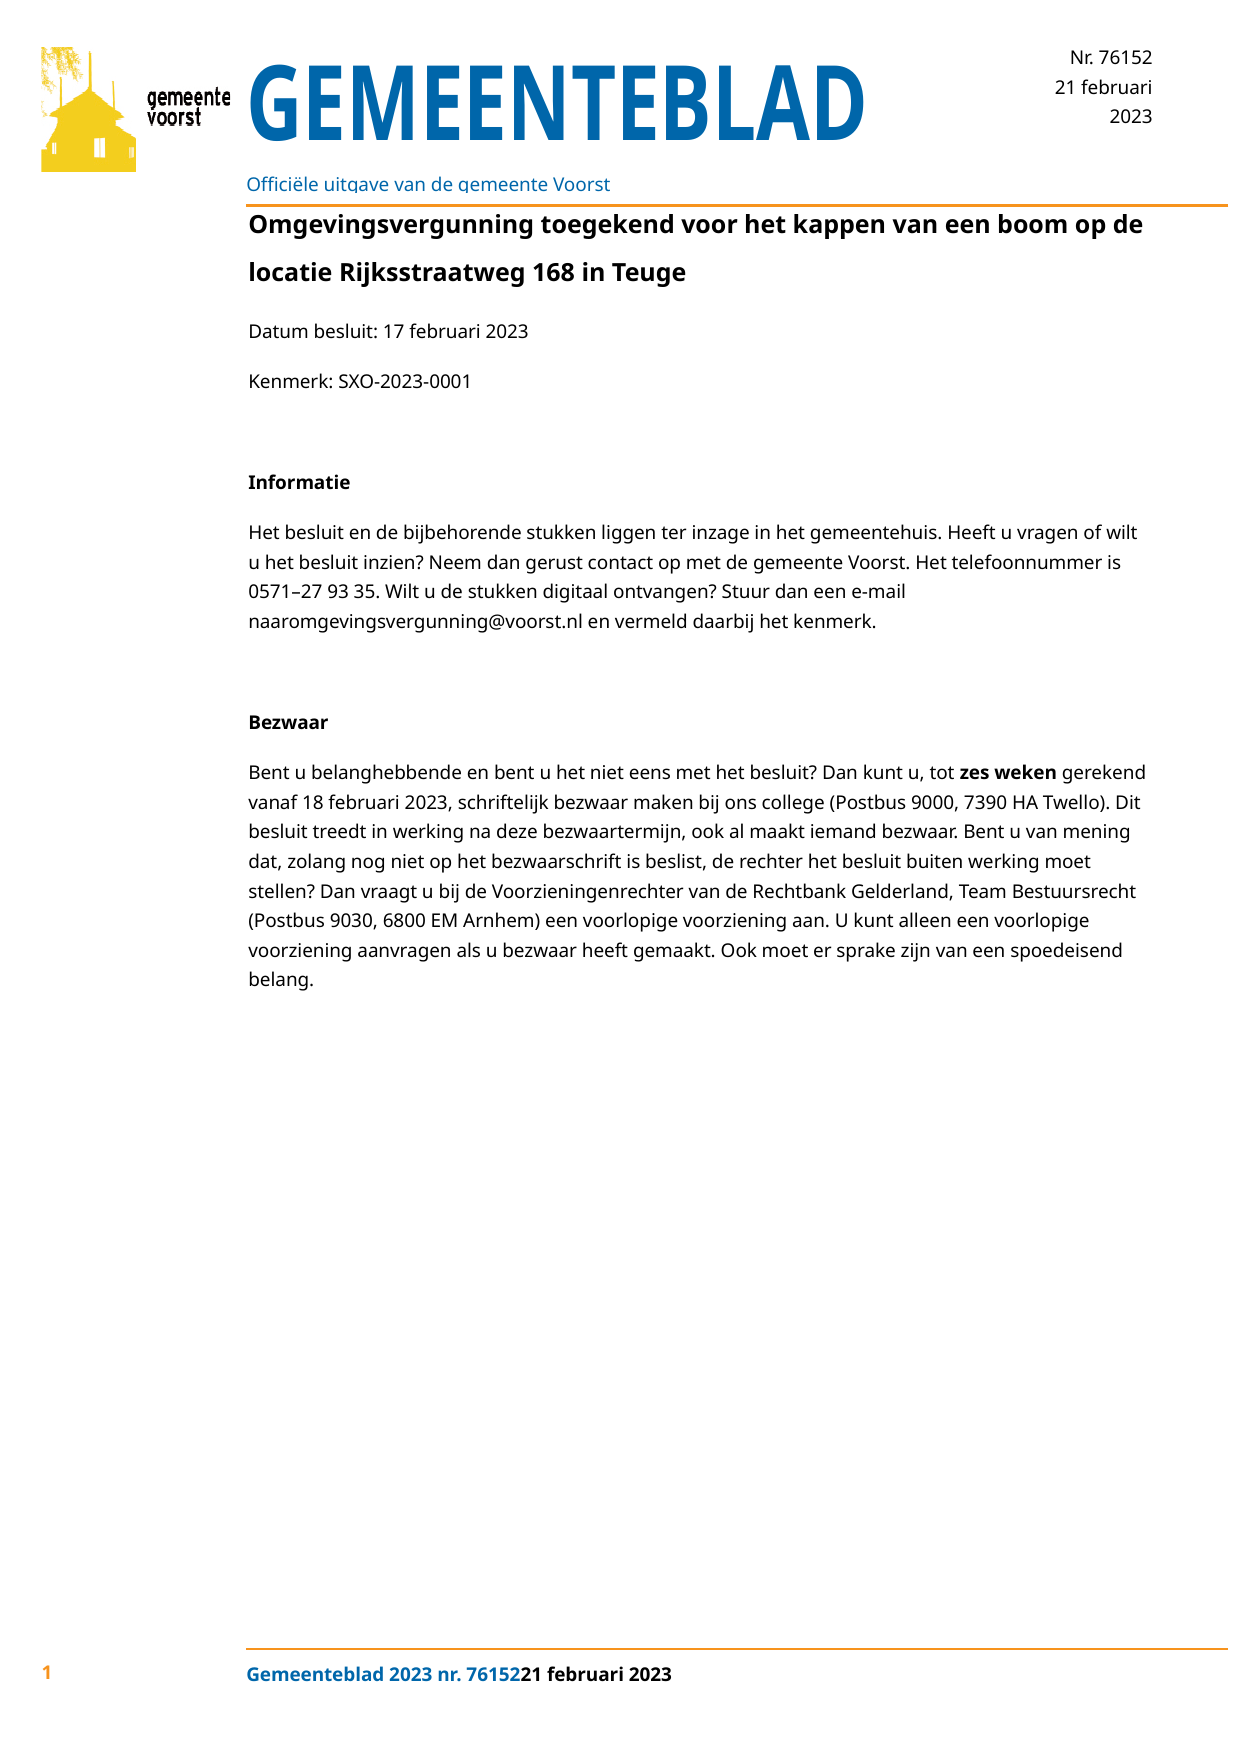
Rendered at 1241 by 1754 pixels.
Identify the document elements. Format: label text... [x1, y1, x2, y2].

picture [41, 47, 231, 172]
text Omgevingsvergunning toegekend voor het kappen van een boom op de locatie Rijksstraatweg 168 in Teuge [248, 207, 1152, 288]
text Het besluit en de bijbehorende stukken liggen ter inzage in het gemeentehuis. Heeft u vragen of wilt u het besluit inzien? Neem dan gerust contact op met de gemeente Voorst. Het telefoonnummer is 0571–27 93 35. Wilt u de stukken digitaal ontvangen? Stuur dan een e-mail naaromgevingsvergunning@voorst.nl en vermeld daarbij het kenmerk. [248, 519, 1152, 634]
text Bent u belanghebbende en bent u het niet eens met het besluit? Dan kunt u, tot zes weken gerekend vanaf 18 februari 2023, schriftelijk bezwaar maken bij ons college (Postbus 9000, 7390 HA Twello). Dit besluit treedt in werking na deze bezwaartermijn, ook al maakt iemand bezwaar. Bent u van mening dat, zolang nog niet op het bezwaarschrift is beslist, de rechter het besluit buiten werking moet stellen? Dan vraagt u bij de Voorzieningenrechter van de Rechtbank Gelderland, Team Bestuursrecht (Postbus 9030, 6800 EM Arnhem) een voorlopige voorziening aan. U kunt alleen een voorlopige voorziening aanvragen als u bezwaar heeft gemaakt. Ook moet er sprake zijn van een spoedeisend belang. [248, 759, 1152, 992]
text Informatie [248, 469, 1152, 495]
text Bezwaar [248, 709, 1152, 735]
text Datum besluit: 17 februari 2023 [248, 318, 1152, 344]
text Kenmerk: SXO-2023-0001 [248, 368, 1152, 394]
